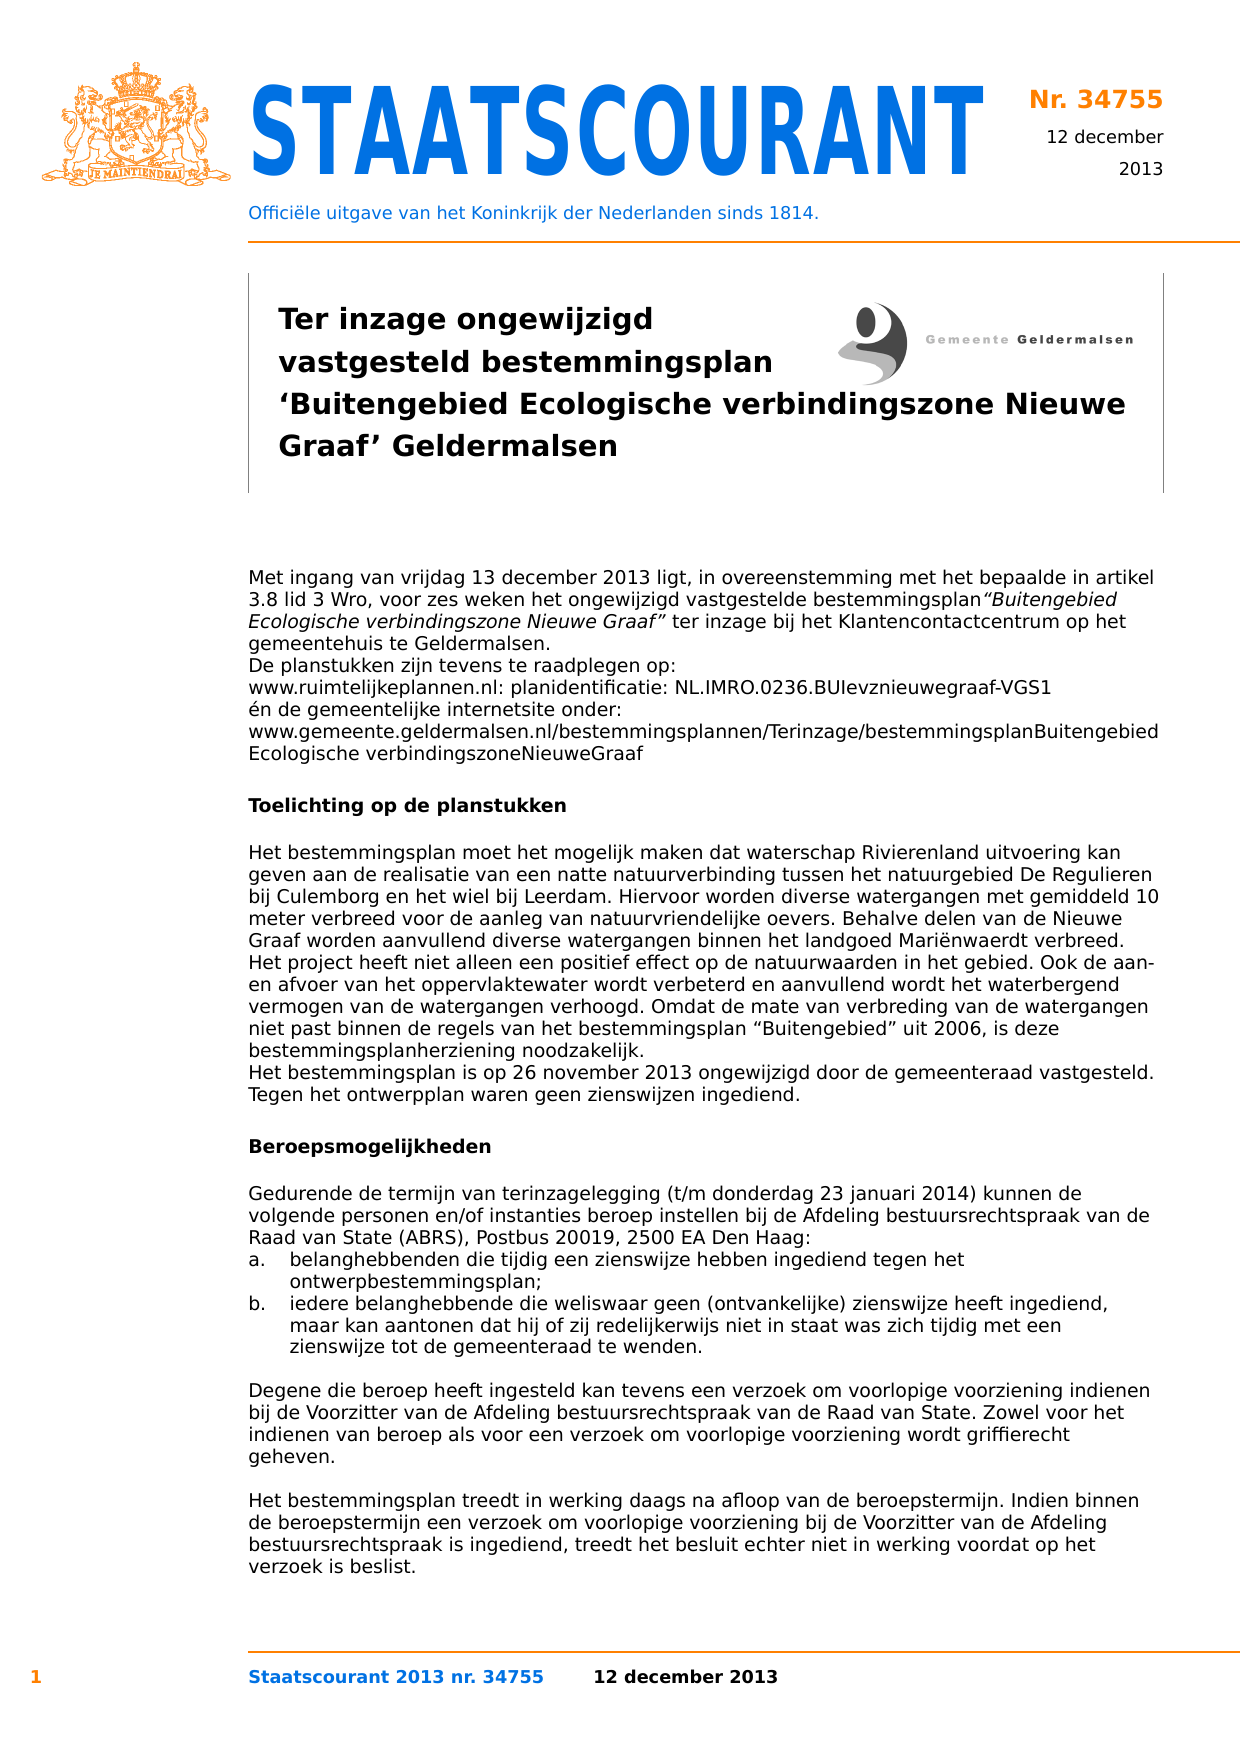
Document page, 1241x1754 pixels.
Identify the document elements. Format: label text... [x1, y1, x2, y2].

table_cell 2013 [998, 153, 1240, 203]
subtitle Beroepsmogelijkheden [248, 1136, 1163, 1158]
text b. iedere belanghebbende die weliswaar geen (ontvankelijke) zienswijze heeft ingediend, maar kan aantonen dat hij of zij redelijkerwijs niet in staat was zich tijdig met een zienswijze tot de gemeenteraad te wenden. [248, 1292, 1163, 1358]
table_cell 12 december [998, 121, 1240, 153]
table_header Nr. 34755 [998, 62, 1240, 121]
table_cell Officiële uitgave van het Koninkrijk der Nederlanden sinds 1814. [248, 203, 1240, 241]
text Met ingang van vrijdag 13 december 2013 ligt, in overeenstemming met het bepaalde in artikel 3.8 lid 3 Wro, voor zes weken het ongewijzigd vastgestelde bestemmingsplan“Buitengebied Ecologische verbindingszone Nieuwe Graaf” ter inzage bij het Klantencontactcentrum op het gemeentehuis te Geldermalsen. [248, 567, 1163, 655]
subtitle Toelichting op de planstukken [248, 795, 1163, 817]
text én de gemeentelijke internetsite onder: www.gemeente.geldermalsen.nl/bestemmingsplannen/Terinzage/bestemmingsplanBuitengebiedEcologische verbindingszoneNieuweGraaf [248, 699, 1163, 765]
text Het bestemmingsplan treedt in werking daags na afloop van de beroepstermijn. Indien binnen de beroepstermijn een verzoek om voorlopige voorziening bij de Voorzitter van de Afdeling bestuursrechtspraak is ingediend, treedt het besluit echter niet in werking voordat op het verzoek is beslist. [248, 1490, 1163, 1578]
text Het bestemmingsplan moet het mogelijk maken dat waterschap Rivierenland uitvoering kan geven aan de realisatie van een natte natuurverbinding tussen het natuurgebied De Regulieren bij Culemborg en het wiel bij Leerdam. Hiervoor worden diverse watergangen met gemiddeld 10 meter verbreed voor de aanleg van natuurvriendelijke oevers. Behalve delen van de Nieuwe Graaf worden aanvullend diverse watergangen binnen het landgoed Mariënwaerdt verbreed. Het project heeft niet alleen een positief effect op de natuurwaarden in het gebied. Ook de aan- en afvoer van het oppervlaktewater wordt verbeterd en aanvullend wordt het waterbergend vermogen van de watergangen verhoogd. Omdat de mate van verbreding van de watergangen niet past binnen de regels van het bestemmingsplan “Buitengebied” uit 2006, is deze bestemmingsplanherziening noodzakelijk. [248, 842, 1163, 1062]
table_header [25, 62, 248, 241]
text De planstukken zijn tevens te raadplegen op: [248, 655, 1163, 677]
picture [41, 62, 231, 186]
table_header STAATSCOURANT [248, 62, 998, 203]
text Degene die beroep heeft ingesteld kan tevens een verzoek om voorlopige voorziening indienen bij de Voorzitter van de Afdeling bestuursrechtspraak van de Raad van State. Zowel voor het indienen van beroep als voor een verzoek om voorlopige voorziening wordt griffierecht geheven. [248, 1380, 1163, 1468]
text Het bestemmingsplan is op 26 november 2013 ongewijzigd door de gemeenteraad vastgesteld. Tegen het ontwerpplan waren geen zienswijzen ingediend. [248, 1062, 1163, 1106]
text a. belanghebbenden die tijdig een zienswijze hebben ingediend tegen het ontwerpbestemmingsplan; [248, 1248, 1163, 1292]
subtitle Ter inzage ongewijzigd vastgesteld bestemmingsplan ‘Buitengebied Ecologische verbindingszone Nieuwe Graaf’ Geldermalsen [249, 273, 1163, 493]
picture [838, 302, 1134, 386]
text www.ruimtelijkeplannen.nl: planidentificatie: NL.IMRO.0236.BUIevznieuwegraaf-VGS1 [248, 677, 1163, 699]
text Gedurende de termijn van terinzagelegging (t/m donderdag 23 januari 2014) kunnen de volgende personen en/of instanties beroep instellen bij de Afdeling bestuursrechtspraak van de Raad van State (ABRS), Postbus 20019, 2500 EA Den Haag: [248, 1183, 1163, 1248]
